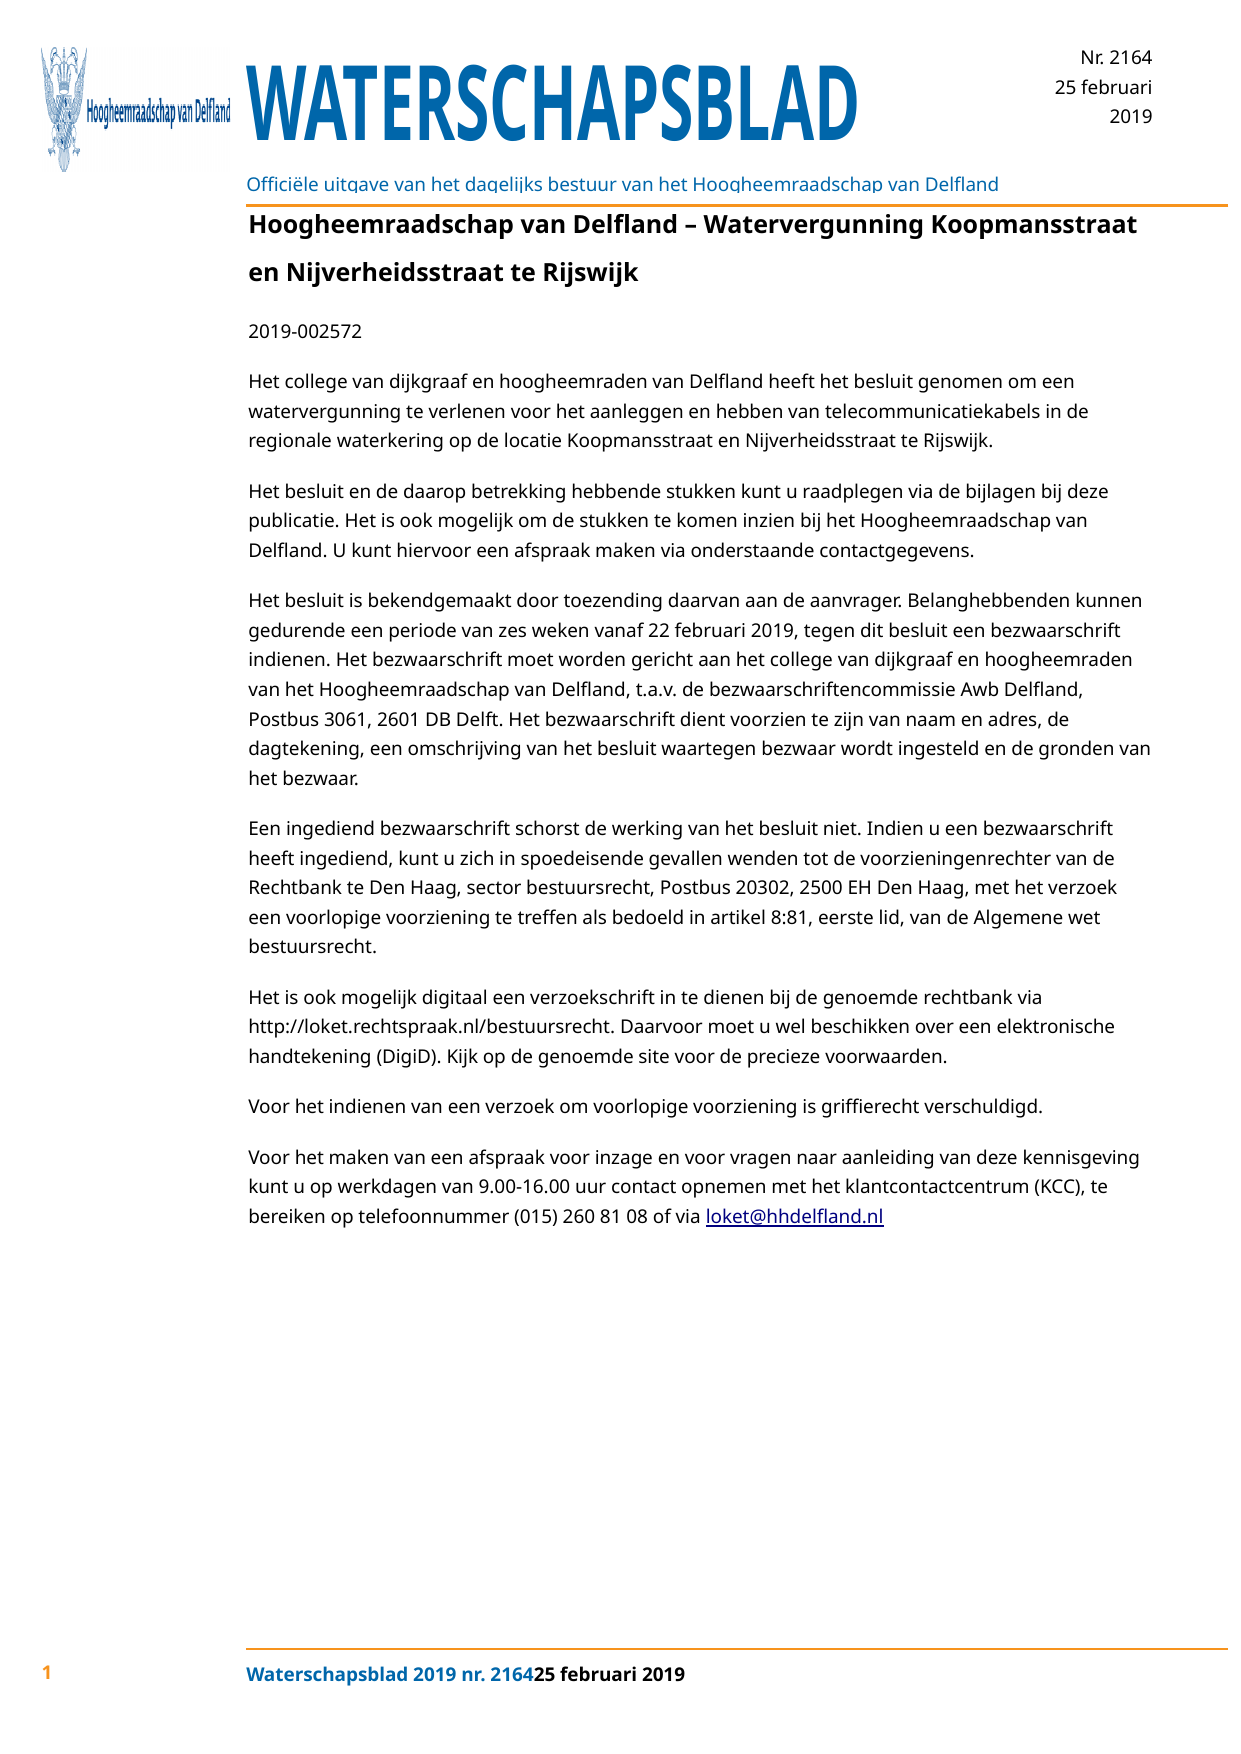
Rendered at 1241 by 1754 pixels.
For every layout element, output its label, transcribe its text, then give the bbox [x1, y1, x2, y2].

text Voor het indienen van een verzoek om voorlopige voorziening is griffierecht verschuldigd. [248, 1094, 1152, 1119]
text Het besluit en de daarop betrekking hebbende stukken kunt u raadplegen via de bijlagen bij deze publicatie. Het is ook mogelijk om de stukken te komen inzien bij het Hoogheemraadschap van Delfland. U kunt hiervoor een afspraak maken via onderstaande contactgegevens. [248, 478, 1152, 563]
text Hoogheemraadschap van Delfland – Watervergunning Koopmansstraat en Nijverheidsstraat te Rijswijk [248, 207, 1152, 288]
picture [41, 47, 231, 172]
text Het college van dijkgraaf en hoogheemraden van Delfland heeft het besluit genomen om een watervergunning te verlenen voor het aanleggen en hebben van telecommunicatiekabels in de regionale waterkering op de locatie Koopmansstraat en Nijverheidsstraat te Rijswijk. [248, 368, 1152, 453]
text Het is ook mogelijk digitaal een verzoekschrift in te dienen bij de genoemde rechtbank via http://loket.rechtspraak.nl/bestuursrecht. Daarvoor moet u wel beschikken over een elektronische handtekening (DigiD). Kijk op de genoemde site voor de precieze voorwaarden. [248, 984, 1152, 1069]
text Een ingediend bezwaarschrift schorst de werking van het besluit niet. Indien u een bezwaarschrift heeft ingediend, kunt u zich in spoedeisende gevallen wenden tot de voorzieningenrechter van de Rechtbank te Den Haag, sector bestuursrecht, Postbus 20302, 2500 EH Den Haag, met het verzoek een voorlopige voorziening te treffen als bedoeld in artikel 8:81, eerste lid, van de Algemene wet bestuursrecht. [248, 815, 1152, 959]
text 2019-002572 [248, 318, 1152, 344]
text Het besluit is bekendgemaakt door toezending daarvan aan de aanvrager. Belanghebbenden kunnen gedurende een periode van zes weken vanaf 22 februari 2019, tegen dit besluit een bezwaarschrift indienen. Het bezwaarschrift moet worden gericht aan het college van dijkgraaf en hoogheemraden van het Hoogheemraadschap van Delfland, t.a.v. de bezwaarschriftencommissie Awb Delfland, Postbus 3061, 2601 DB Delft. Het bezwaarschrift dient voorzien te zijn van naam en adres, de dagtekening, een omschrijving van het besluit waartegen bezwaar wordt ingesteld en de gronden van het bezwaar. [248, 587, 1152, 791]
text Voor het maken van een afspraak voor inzage en voor vragen naar aanleiding van deze kennisgeving kunt u op werkdagen van 9.00-16.00 uur contact opnemen met het klantcontactcentrum (KCC), te bereiken op telefoonnummer (015) 260 81 08 of via loket@hhdelfland.nl [248, 1144, 1152, 1229]
